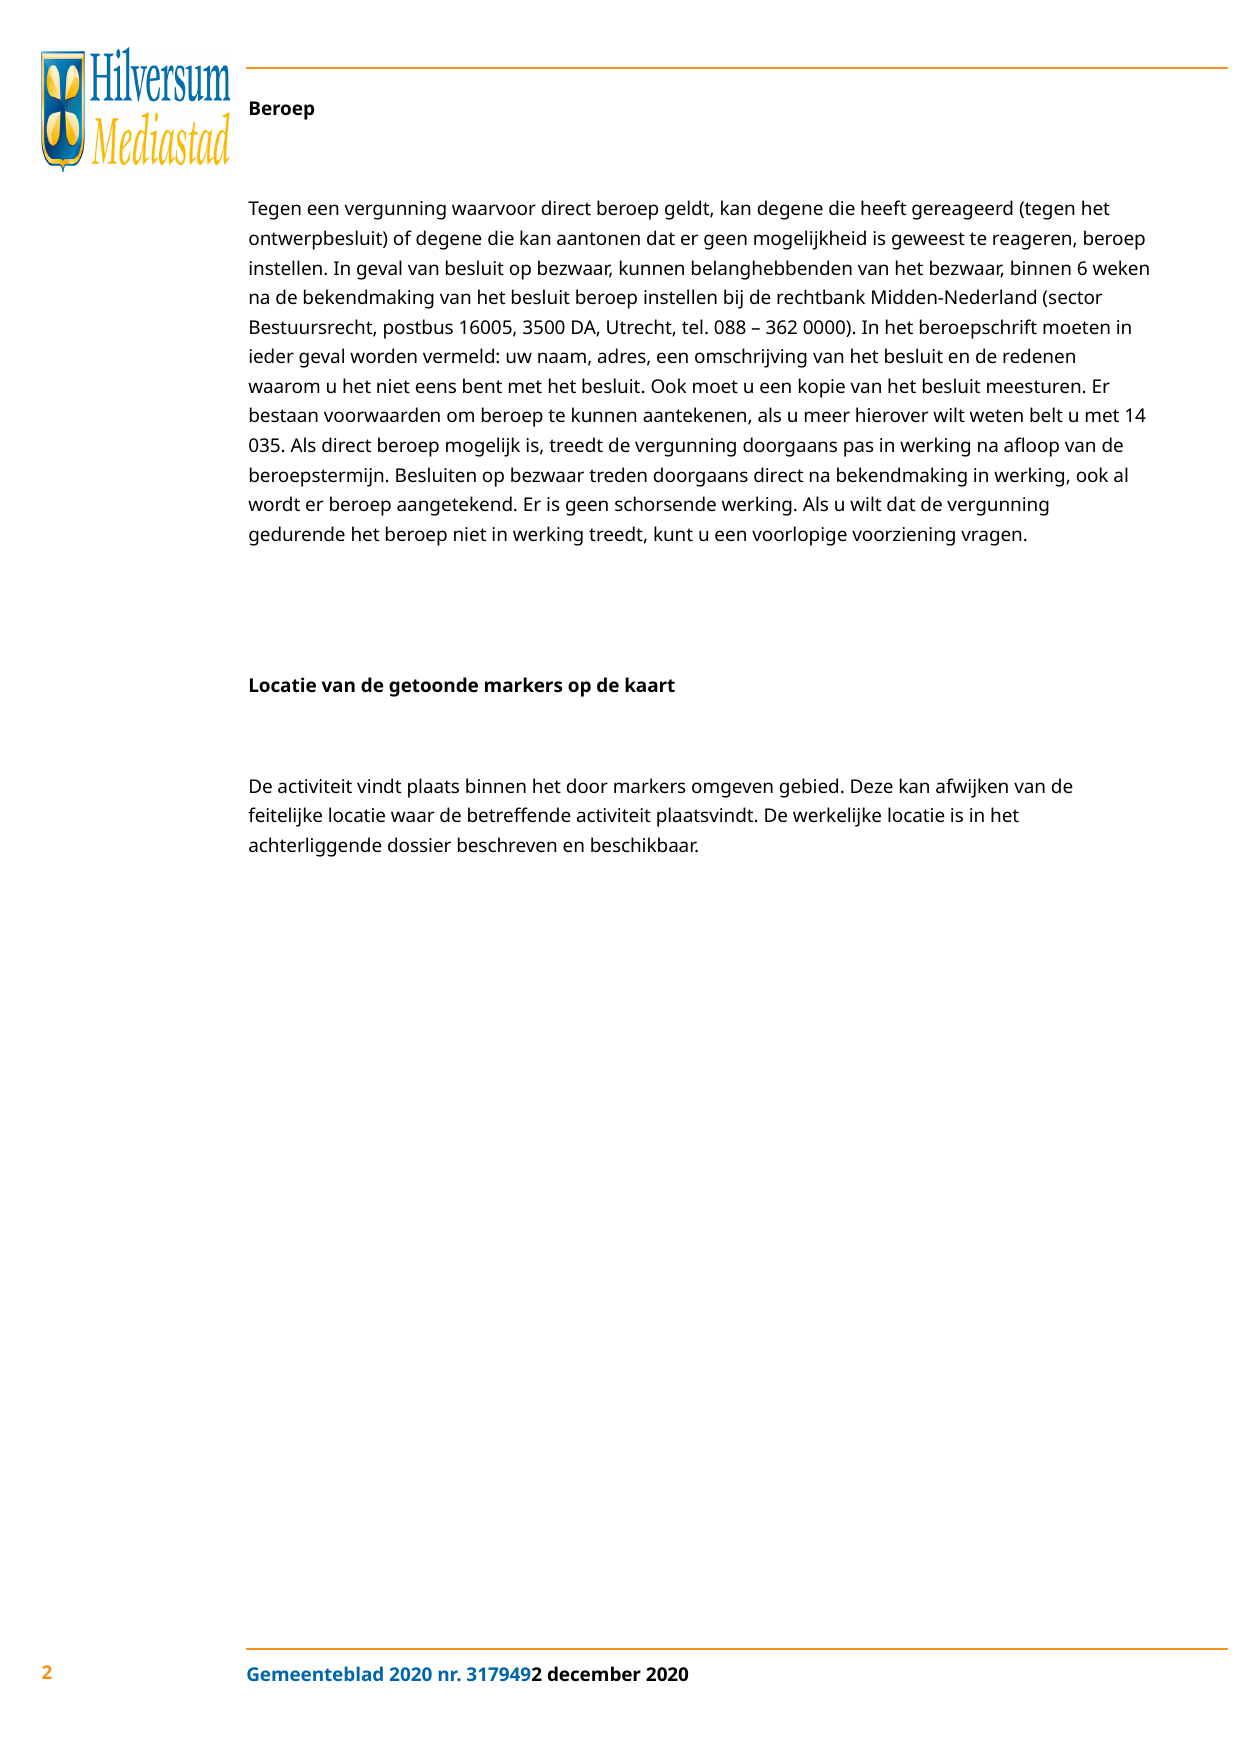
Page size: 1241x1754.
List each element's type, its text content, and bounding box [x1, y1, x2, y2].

text Beroep [248, 95, 1152, 121]
picture [41, 47, 231, 172]
text Tegen een vergunning waarvoor direct beroep geldt, kan degene die heeft gereageerd (tegen het ontwerpbesluit) of degene die kan aantonen dat er geen mogelijkheid is geweest te reageren, beroep instellen. In geval van besluit op bezwaar, kunnen belanghebbenden van het bezwaar, binnen 6 weken na de bekendmaking van het besluit beroep instellen bij de rechtbank Midden-Nederland (sector Bestuursrecht, postbus 16005, 3500 DA, Utrecht, tel. 088 – 362 0000). In het beroepschrift moeten in ieder geval worden vermeld: uw naam, adres, een omschrijving van het besluit en de redenen waarom u het niet eens bent met het besluit. Ook moet u een kopie van het besluit meesturen. Er bestaan voorwaarden om beroep te kunnen aantekenen, als u meer hierover wilt weten belt u met 14 035. Als direct beroep mogelijk is, treedt de vergunning doorgaans pas in werking na afloop van de beroepstermijn. Besluiten op bezwaar treden doorgaans direct na bekendmaking in werking, ook al wordt er beroep aangetekend. Er is geen schorsende werking. Als u wilt dat de vergunning gedurende het beroep niet in werking treedt, kunt u een voorlopige voorziening vragen. [248, 196, 1152, 547]
text De activiteit vindt plaats binnen het door markers omgeven gebied. Deze kan afwijken van de feitelijke locatie waar de betreffende activiteit plaatsvindt. De werkelijke locatie is in het achterliggende dossier beschreven en beschikbaar. [248, 773, 1152, 858]
text Locatie van de getoonde markers op de kaart [248, 672, 1152, 698]
